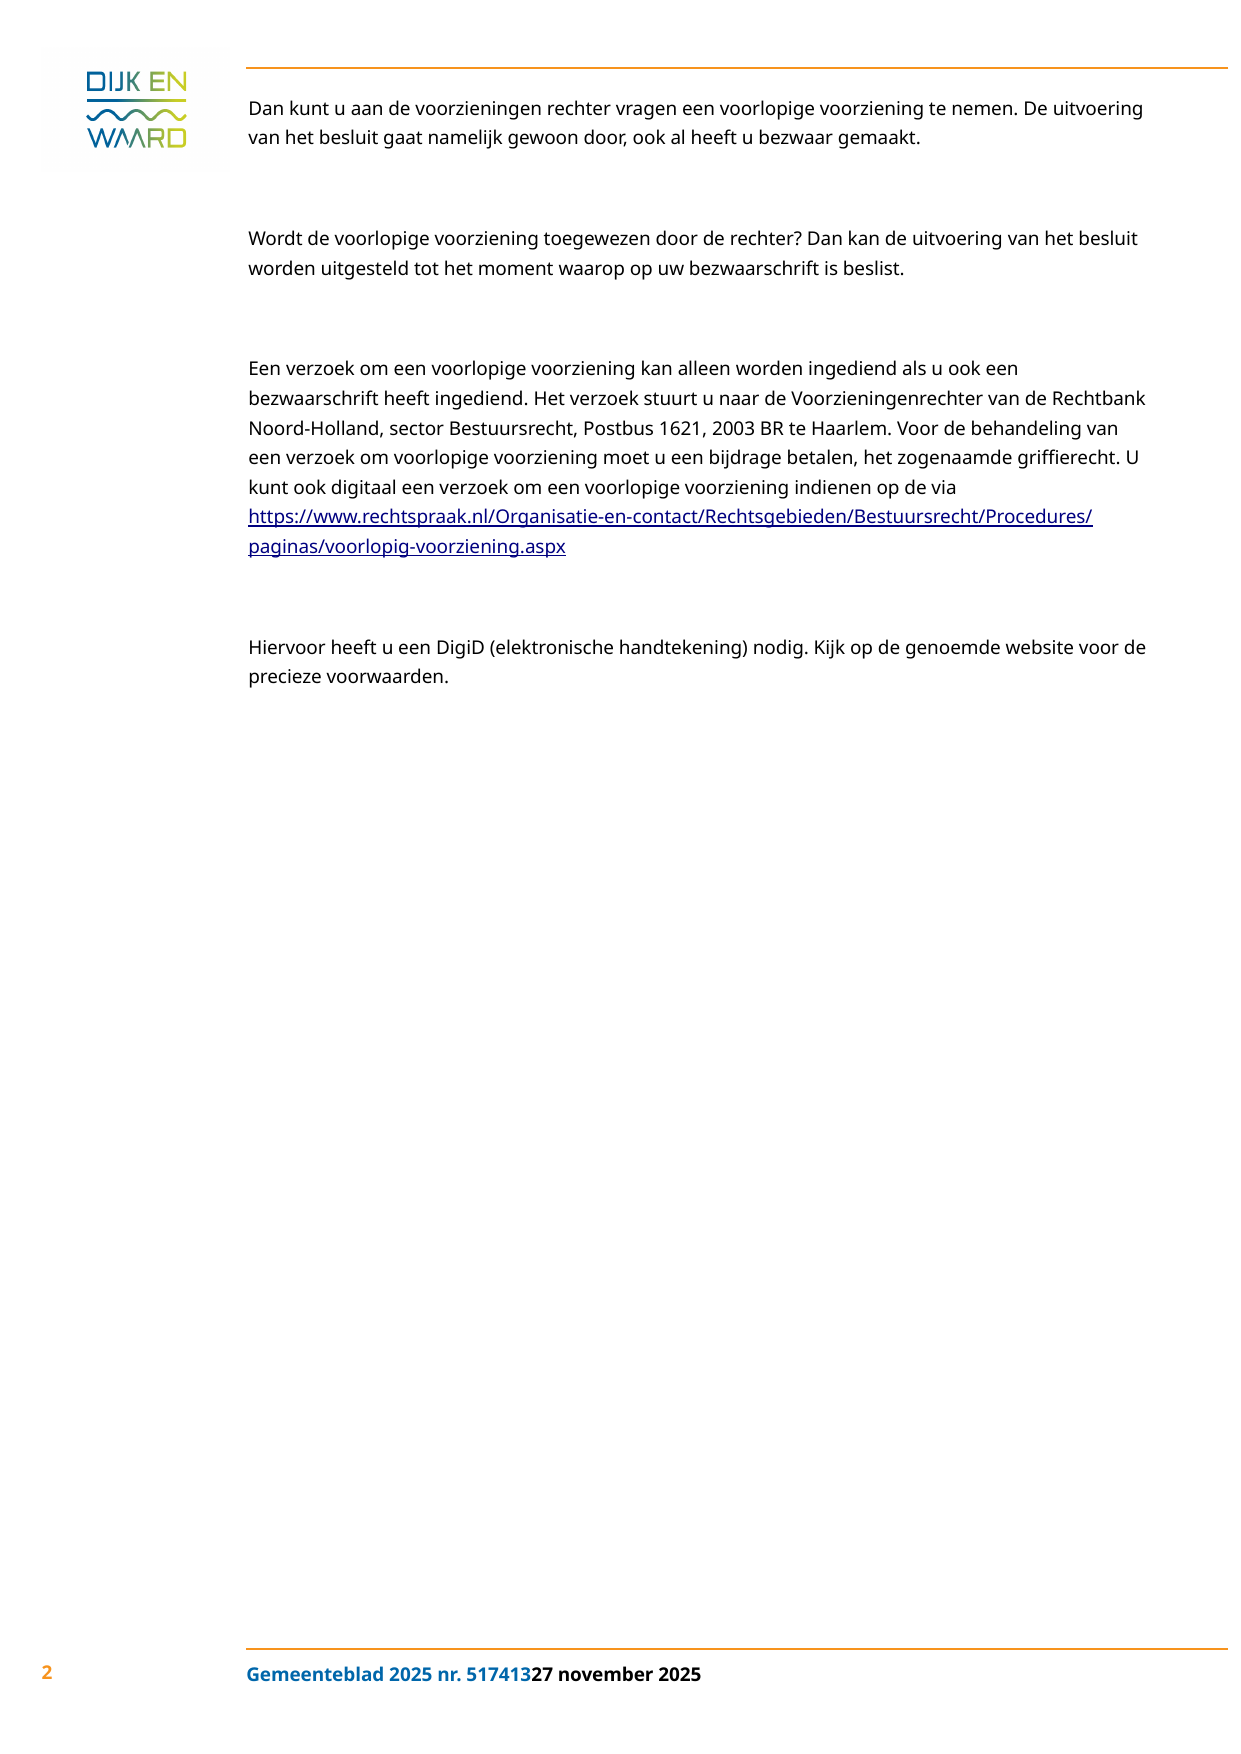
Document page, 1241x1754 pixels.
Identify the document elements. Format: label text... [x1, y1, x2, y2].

text Dan kunt u aan de voorzieningen rechter vragen een voorlopige voorziening te nemen. De uitvoering van het besluit gaat namelijk gewoon door, ook al heeft u bezwaar gemaakt. [248, 95, 1152, 150]
text Een verzoek om een voorlopige voorziening kan alleen worden ingediend als u ook een bezwaarschrift heeft ingediend. Het verzoek stuurt u naar de Voorzieningenrechter van de Rechtbank Noord-Holland, sector Bestuursrecht, Postbus 1621, 2003 BR te Haarlem. Voor de behandeling van een verzoek om voorlopige voorziening moet u een bijdrage betalen, het zogenaamde griffierecht. U kunt ook digitaal een verzoek om een voorlopige voorziening indienen op de via https://www.rechtspraak.nl/Organisatie-en-contact/Rechtsgebieden/Bestuursrecht/Procedures/paginas/voorlopig-voorziening.aspx [248, 356, 1152, 559]
picture [41, 47, 231, 172]
text Hiervoor heeft u een DigiD (elektronische handtekening) nodig. Kijk op de genoemde website voor de precieze voorwaarden. [248, 634, 1152, 689]
text Wordt de voorlopige voorziening toegewezen door de rechter? Dan kan de uitvoering van het besluit worden uitgesteld tot het moment waarop op uw bezwaarschrift is beslist. [248, 225, 1152, 281]
